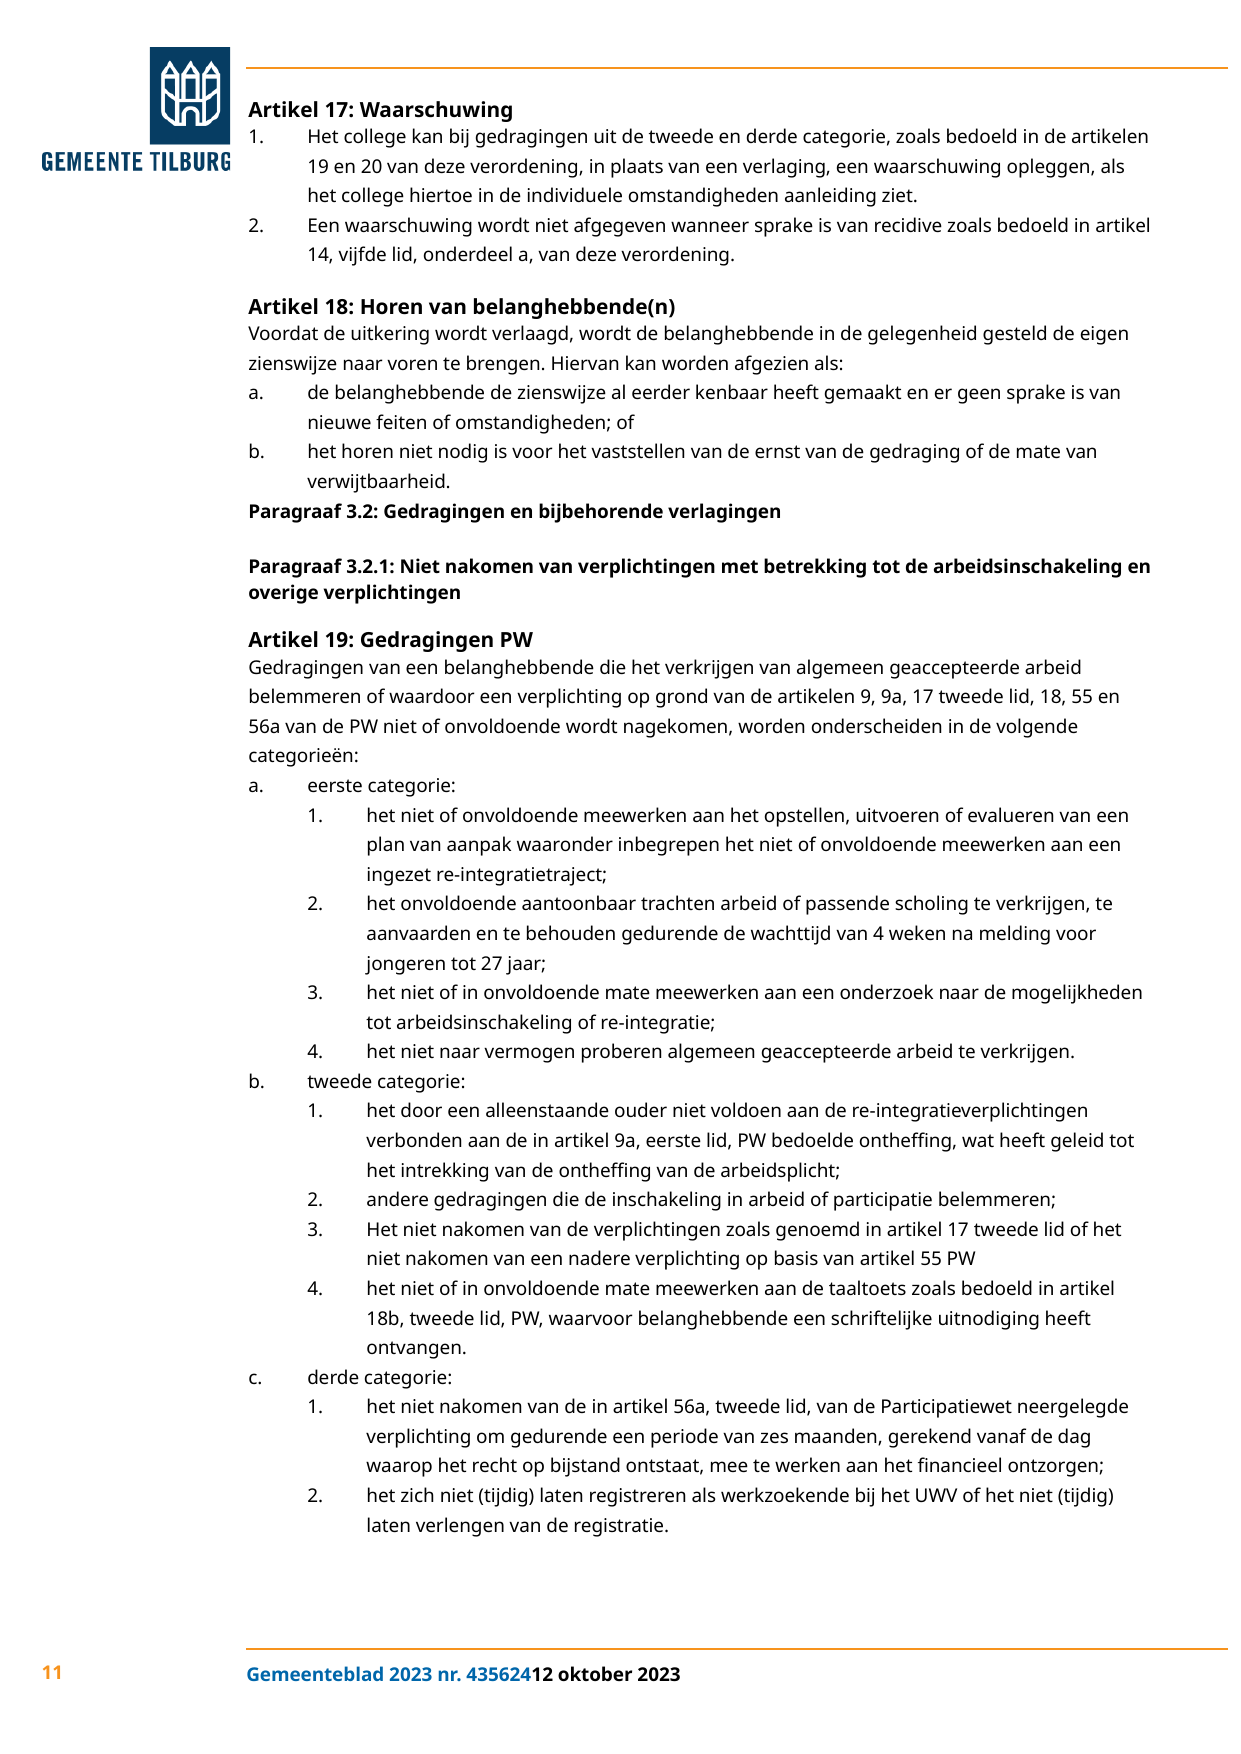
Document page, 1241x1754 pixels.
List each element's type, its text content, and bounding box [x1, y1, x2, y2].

text Voordat de uitkering wordt verlaagd, wordt de belanghebbende in de gelegenheid gesteld de eigen zienswijze naar voren te brengen. Hiervan kan worden afgezien als: [248, 320, 1152, 376]
list Het niet nakomen van de verplichtingen zoals genoemd in artikel 17 tweede lid of het niet nakomen van een nadere verplichting op basis van artikel 55 PW [307, 1216, 1152, 1271]
list het niet naar vermogen proberen algemeen geaccepteerde arbeid te verkrijgen. [307, 1038, 1152, 1064]
list andere gedragingen die de inschakeling in arbeid of participatie belemmeren; [307, 1186, 1152, 1212]
text Paragraaf 3.2: Gedragingen en bijbehorende verlagingen [248, 498, 1152, 524]
list derde categorie: [248, 1364, 1152, 1390]
list eerste categorie: [248, 772, 1152, 798]
list het zich niet (tijdig) laten registreren als werkzoekende bij het UWV of het niet (tijdig) laten verlengen van de registratie. [307, 1482, 1152, 1538]
picture [41, 47, 231, 172]
text Paragraaf 3.2.1: Niet nakomen van verplichtingen met betrekking tot de arbeidsinschakeling en overige verplichtingen [248, 553, 1152, 605]
list het niet of in onvoldoende mate meewerken aan een onderzoek naar de mogelijkheden tot arbeidsinschakeling of re-integratie; [307, 979, 1152, 1035]
list het horen niet nodig is voor het vaststellen van de ernst van de gedraging of de mate van verwijtbaarheid. [248, 439, 1152, 494]
text Artikel 19: Gedragingen PW [248, 626, 1152, 654]
list het niet of in onvoldoende mate meewerken aan de taaltoets zoals bedoeld in artikel 18b, tweede lid, PW, waarvoor belanghebbende een schriftelijke uitnodiging heeft ontvangen. [307, 1275, 1152, 1360]
text Artikel 17: Waarschuwing [248, 95, 1152, 123]
list het door een alleenstaande ouder niet voldoen aan de re-integratieverplichtingen verbonden aan de in artikel 9a, eerste lid, PW bedoelde ontheffing, wat heeft geleid tot het intrekking van de ontheffing van de arbeidsplicht; [307, 1098, 1152, 1183]
list Een waarschuwing wordt niet afgegeven wanneer sprake is van recidive zoals bedoeld in artikel 14, vijfde lid, onderdeel a, van deze verordening. [248, 212, 1152, 267]
list het niet nakomen van de in artikel 56a, tweede lid, van de Participatiewet neergelegde verplichting om gedurende een periode van zes maanden, gerekend vanaf de dag waarop het recht op bijstand ontstaat, mee te werken aan het financieel ontzorgen; [307, 1393, 1152, 1478]
list de belanghebbende de zienswijze al eerder kenbaar heeft gemaakt en er geen sprake is van nieuwe feiten of omstandigheden; of [248, 379, 1152, 435]
list tweede categorie: [248, 1068, 1152, 1094]
list het onvoldoende aantoonbaar trachten arbeid of passende scholing te verkrijgen, te aanvaarden en te behouden gedurende de wachttijd van 4 weken na melding voor jongeren tot 27 jaar; [307, 891, 1152, 976]
text Artikel 18: Horen van belanghebbende(n) [248, 292, 1152, 320]
text Gedragingen van een belanghebbende die het verkrijgen van algemeen geaccepteerde arbeid belemmeren of waardoor een verplichting op grond van de artikelen 9, 9a, 17 tweede lid, 18, 55 en 56a van de PW niet of onvoldoende wordt nagekomen, worden onderscheiden in de volgende categorieën: [248, 654, 1152, 768]
list het niet of onvoldoende meewerken aan het opstellen, uitvoeren of evalueren van een plan van aanpak waaronder inbegrepen het niet of onvoldoende meewerken aan een ingezet re-integratietraject; [307, 802, 1152, 887]
list Het college kan bij gedragingen uit de tweede en derde categorie, zoals bedoeld in de artikelen 19 en 20 van deze verordening, in plaats van een verlaging, een waarschuwing opleggen, als het college hiertoe in de individuele omstandigheden aanleiding ziet. [248, 123, 1152, 208]
